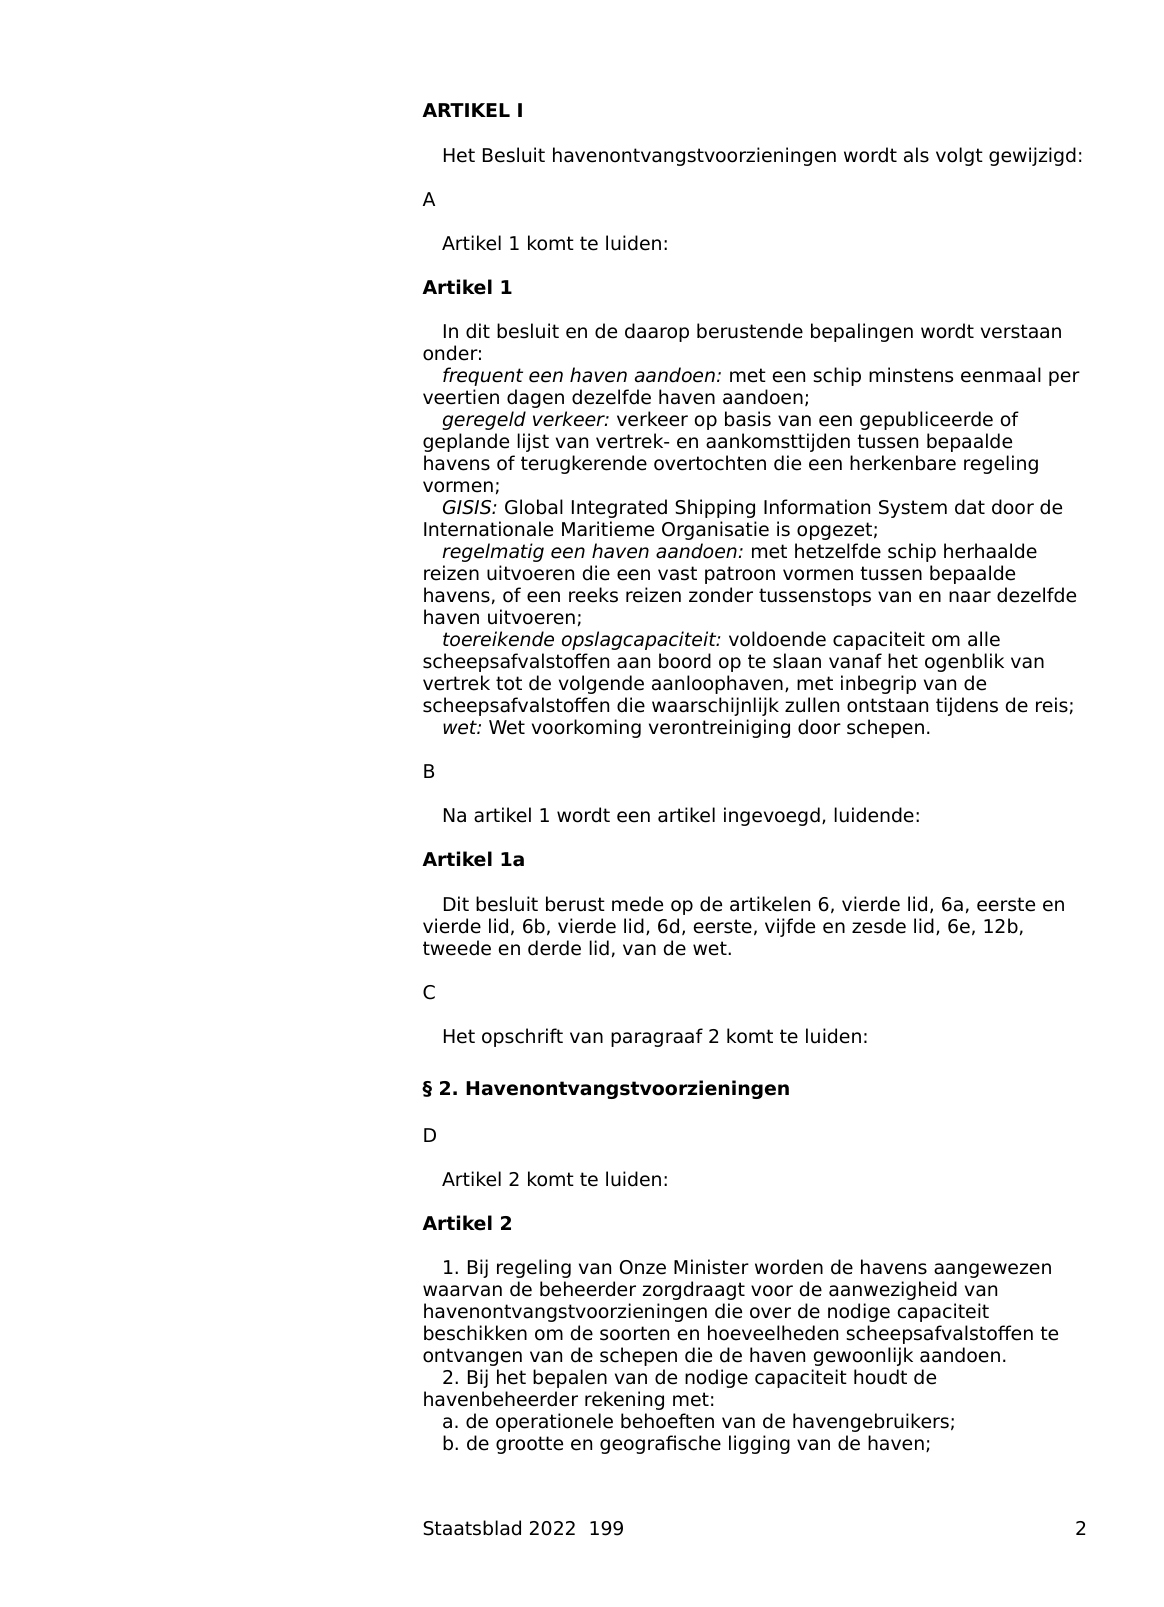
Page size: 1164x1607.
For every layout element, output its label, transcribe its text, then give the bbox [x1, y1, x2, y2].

subtitle Artikel 1 [422, 277, 1087, 299]
text toereikende opslagcapaciteit: voldoende capaciteit om alle scheepsafvalstoffen aan boord op te slaan vanaf het ogenblik van vertrek tot de volgende aanloophaven, met inbegrip van de scheepsafvalstoffen die waarschijnlijk zullen ontstaan tijdens de reis; [422, 629, 1087, 717]
text B [422, 761, 1087, 783]
text Het opschrift van paragraaf 2 komt te luiden: [422, 1026, 1087, 1048]
text Dit besluit berust mede op de artikelen 6, vierde lid, 6a, eerste en vierde lid, 6b, vierde lid, 6d, eerste, vijfde en zesde lid, 6e, 12b, tweede en derde lid, van de wet. [422, 893, 1087, 959]
text geregeld verkeer: verkeer op basis van een gepubliceerde of geplande lijst van vertrek- en aankomsttijden tussen bepaalde havens of terugkerende overtochten die een herkenbare regeling vormen; [422, 409, 1087, 497]
text 2. Bij het bepalen van de nodige capaciteit houdt de havenbeheerder rekening met: [422, 1367, 1087, 1411]
text regelmatig een haven aandoen: met hetzelfde schip herhaalde reizen uitvoeren die een vast patroon vormen tussen bepaalde havens, of een reeks reizen zonder tussenstops van en naar dezelfde haven uitvoeren; [422, 541, 1087, 629]
text D [422, 1125, 1087, 1147]
text A [422, 189, 1087, 211]
text a. de operationele behoeften van de havengebruikers; [422, 1411, 1087, 1433]
subtitle ARTIKEL I [422, 100, 1087, 122]
subtitle Artikel 2 [422, 1213, 1087, 1235]
text GISIS: Global Integrated Shipping Information System dat door de Internationale Maritieme Organisatie is opgezet; [422, 497, 1087, 541]
text In dit besluit en de daarop berustende bepalingen wordt verstaan onder: [422, 321, 1087, 365]
text wet: Wet voorkoming verontreiniging door schepen. [422, 717, 1087, 739]
text C [422, 982, 1087, 1004]
text Het Besluit havenontvangstvoorzieningen wordt als volgt gewijzigd: [422, 144, 1087, 167]
text frequent een haven aandoen: met een schip minstens eenmaal per veertien dagen dezelfde haven aandoen; [422, 365, 1087, 409]
text b. de grootte en geografische ligging van de haven; [422, 1433, 1087, 1455]
text 1. Bij regeling van Onze Minister worden de havens aangewezen waarvan de beheerder zorgdraagt voor de aanwezigheid van havenontvangstvoorzieningen die over de nodige capaciteit beschikken om de soorten en hoeveelheden scheepsafvalstoffen te ontvangen van de schepen die de haven gewoonlijk aandoen. [422, 1257, 1087, 1367]
subtitle Artikel 1a [422, 849, 1087, 871]
text Artikel 2 komt te luiden: [422, 1169, 1087, 1191]
subtitle § 2. Havenontvangstvoorzieningen [422, 1078, 1087, 1100]
text Artikel 1 komt te luiden: [422, 233, 1087, 255]
text Na artikel 1 wordt een artikel ingevoegd, luidende: [422, 805, 1087, 827]
